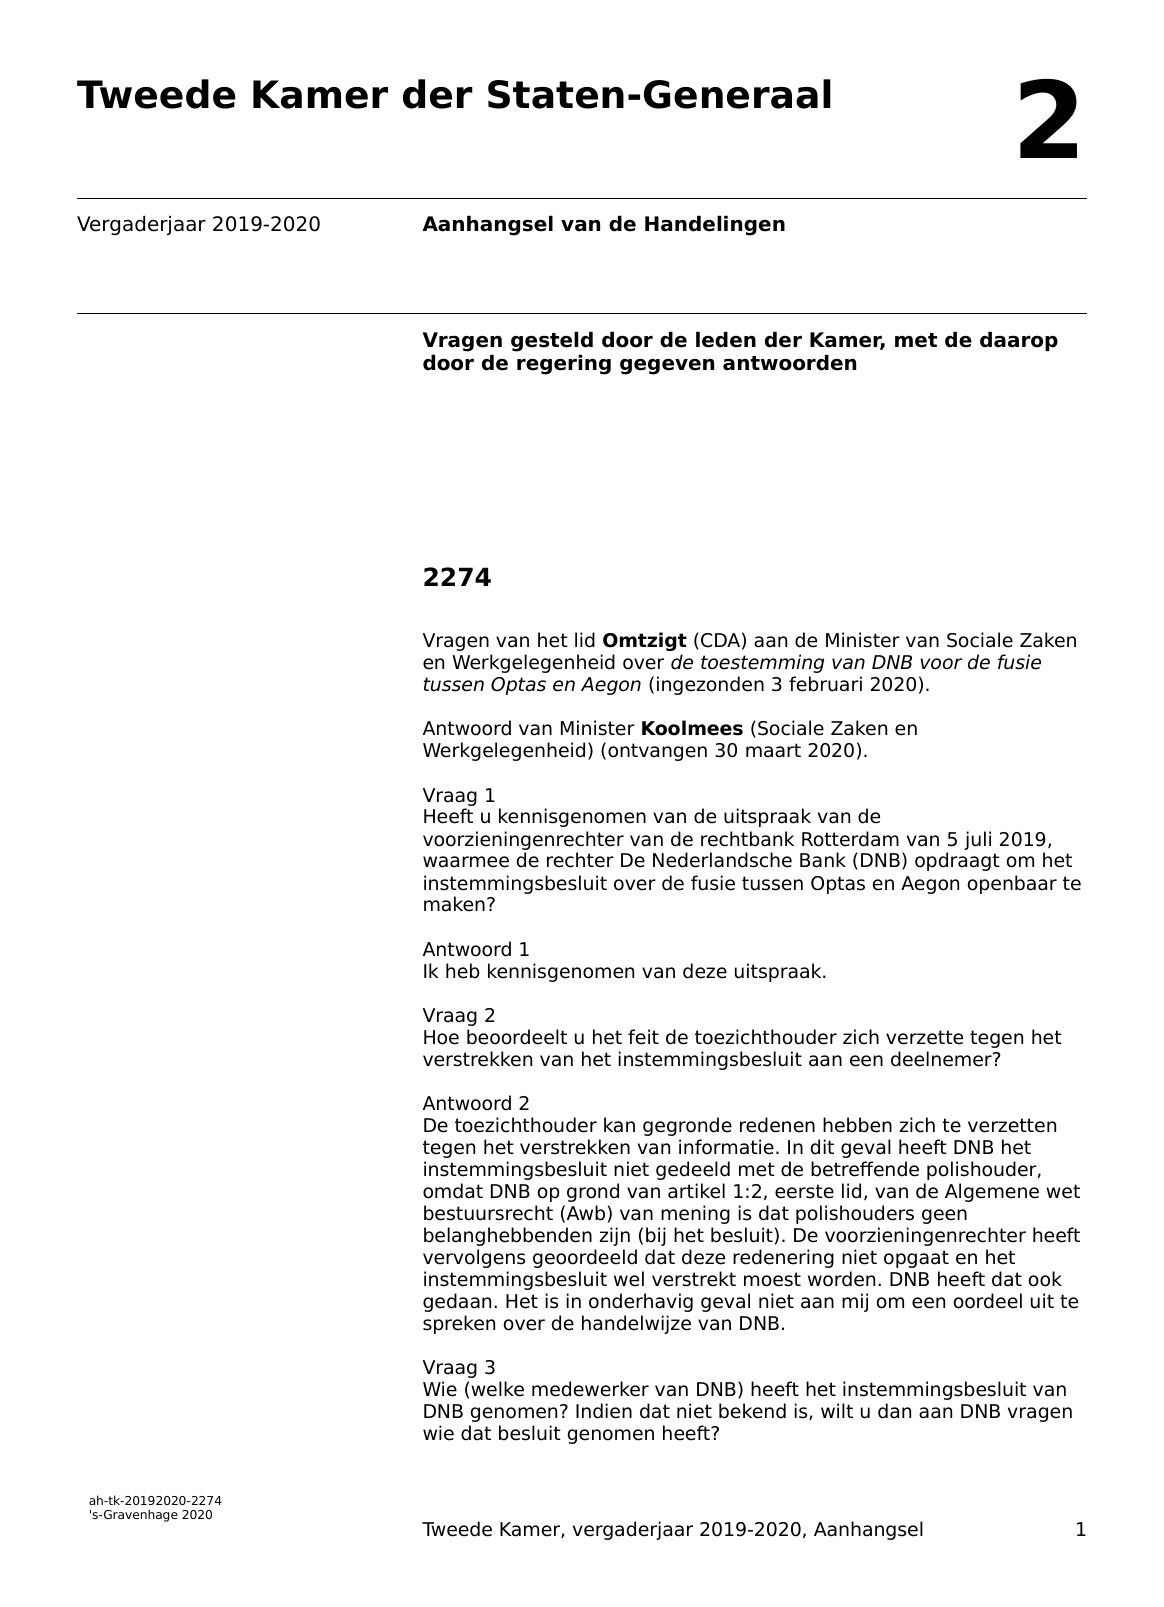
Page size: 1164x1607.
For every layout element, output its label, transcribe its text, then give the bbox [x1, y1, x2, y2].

text Ik heb kennisgenomen van deze uitspraak. [422, 961, 1087, 982]
text Vraag 3 [422, 1357, 1087, 1379]
text Wie (welke medewerker van DNB) heeft het instemmingsbesluit van DNB genomen? Indien dat niet bekend is, wilt u dan aan DNB vragen wie dat besluit genomen heeft? [422, 1379, 1087, 1445]
text Antwoord 1 [422, 938, 1087, 961]
text De toezichthouder kan gegronde redenen hebben zich te verzetten tegen het verstrekken van informatie. In dit geval heeft DNB het instemmingsbesluit niet gedeeld met de betreffende polishouder, omdat DNB op grond van artikel 1:2, eerste lid, van de Algemene wet bestuursrecht (Awb) van mening is dat polishouders geen belanghebbenden zijn (bij het besluit). De voorzieningenrechter heeft vervolgens geoordeeld dat deze redenering niet opgaat en het instemmingsbesluit wel verstrekt moest worden. DNB heeft dat ook gedaan. Het is in onderhavig geval niet aan mij om een oordeel uit te spreken over de handelwijze van DNB. [422, 1115, 1087, 1334]
table_cell Aanhangsel van de Handelingen [422, 199, 1087, 313]
table_header Tweede Kamer der Staten-Generaal [77, 59, 886, 198]
table_cell Vergaderjaar 2019-2020 [77, 199, 422, 313]
table_header 2 [886, 59, 1087, 198]
table_cell [77, 314, 422, 375]
text 's-Gravenhage 2020 [88, 1508, 323, 1522]
text ah-tk-20192020-2274 [88, 1494, 323, 1508]
text Antwoord van Minister Koolmees (Sociale Zaken en Werkgelegenheid) (ontvangen 30 maart 2020). [422, 718, 1087, 762]
text Vragen van het lid Omtzigt (CDA) aan de Minister van Sociale Zaken en Werkgelegenheid over de toestemming van DNB voor de fusie tussen Optas en Aegon (ingezonden 3 februari 2020). [422, 630, 1087, 696]
text 2274 [422, 563, 1087, 592]
text Vraag 1 [422, 784, 1087, 806]
text Vraag 2 [422, 1005, 1087, 1027]
text Antwoord 2 [422, 1093, 1087, 1115]
table_cell Vragen gesteld door de leden der Kamer, met de daarop door de regering gegeven antwoorden [422, 314, 1087, 375]
text Hoe beoordeelt u het feit de toezichthouder zich verzette tegen het verstrekken van het instemmingsbesluit aan een deelnemer? [422, 1027, 1087, 1071]
text Heeft u kennisgenomen van de uitspraak van de voorzieningenrechter van de rechtbank Rotterdam van 5 juli 2019, waarmee de rechter De Nederlandsche Bank (DNB) opdraagt om het instemmingsbesluit over de fusie tussen Optas en Aegon openbaar te maken? [422, 806, 1087, 916]
